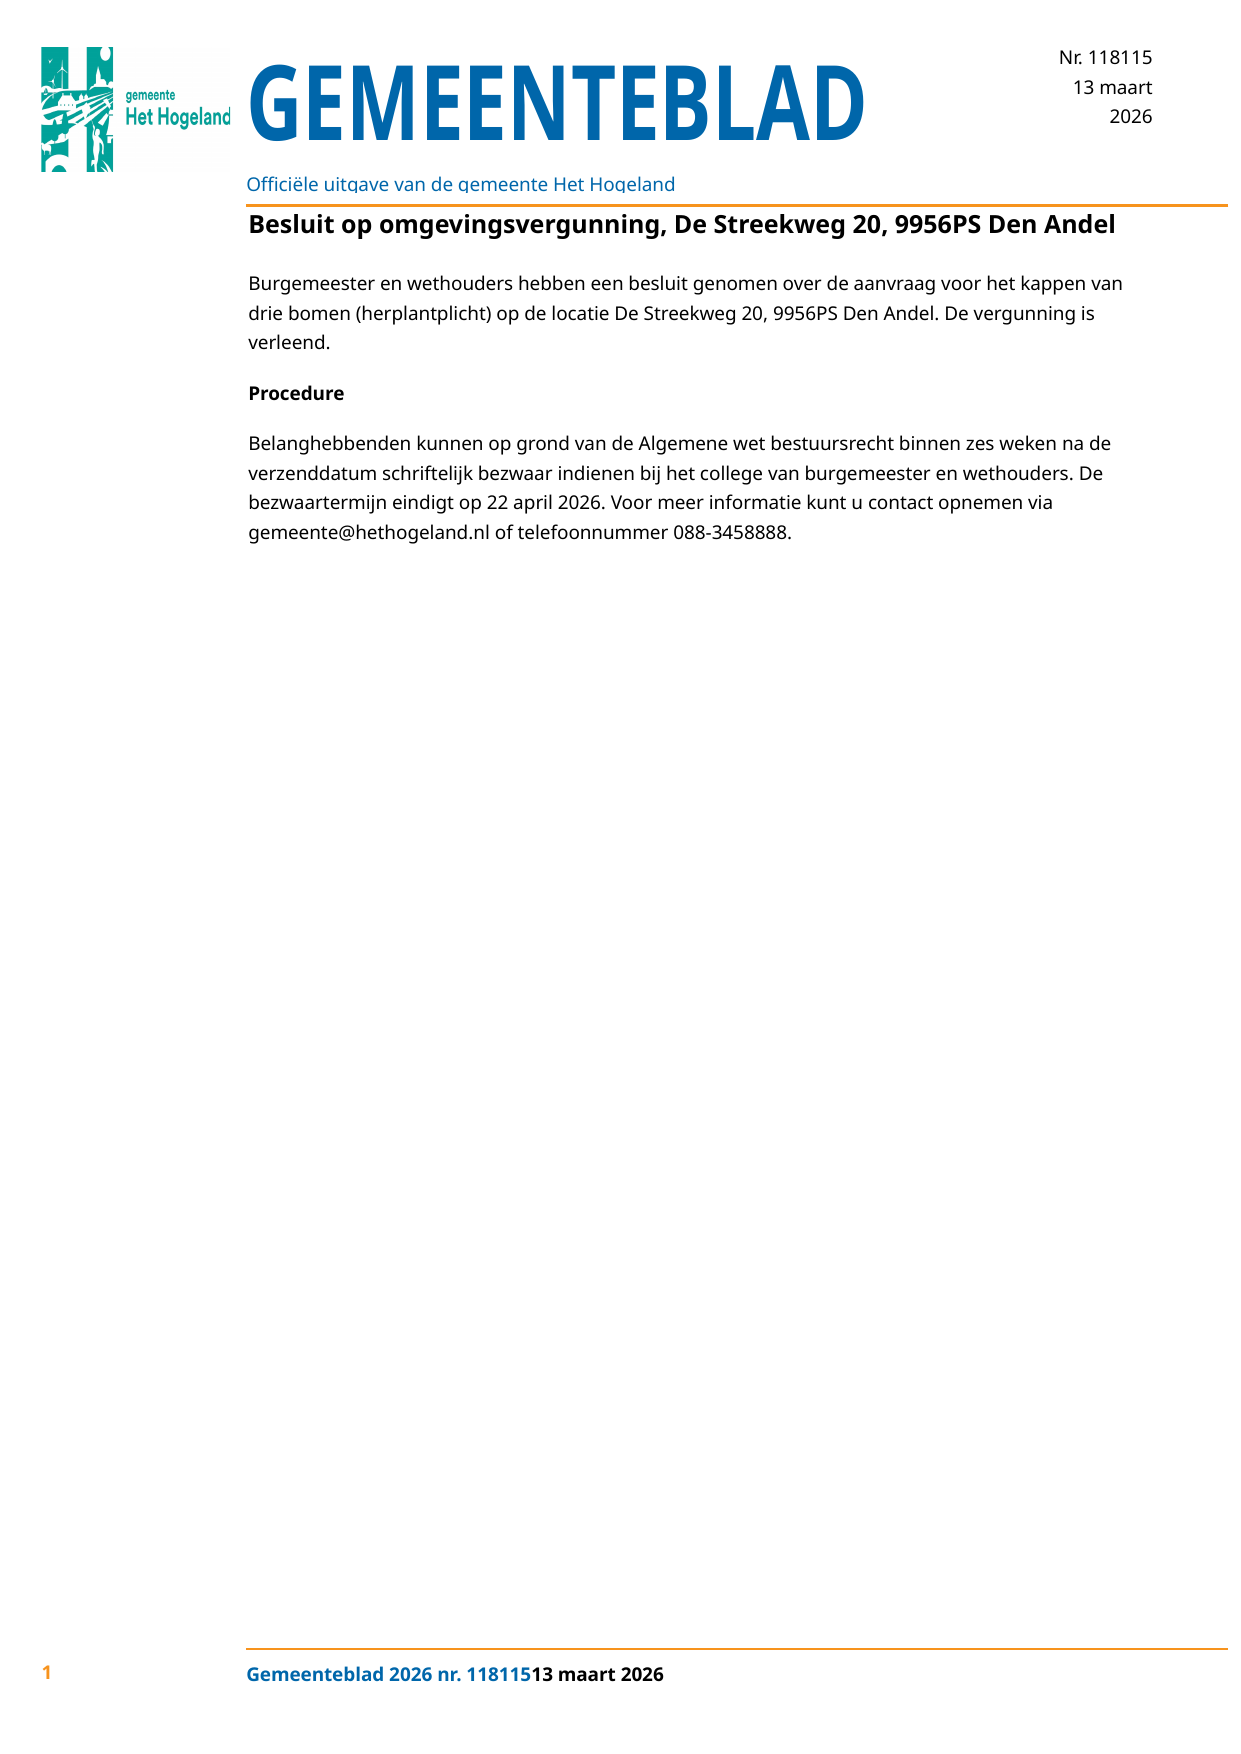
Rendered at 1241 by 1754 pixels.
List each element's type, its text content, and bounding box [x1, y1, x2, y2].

picture [41, 47, 231, 172]
text Belanghebbenden kunnen op grond van de Algemene wet bestuursrecht binnen zes weken na de verzenddatum schriftelijk bezwaar indienen bij het college van burgemeester en wethouders. De bezwaartermijn eindigt op 22 april 2026. Voor meer informatie kunt u contact opnemen via gemeente@hethogeland.nl of telefoonnummer 088-3458888. [248, 430, 1152, 545]
text Besluit op omgevingsvergunning, De Streekweg 20, 9956PS Den Andel [248, 207, 1152, 241]
text Procedure [248, 380, 1152, 406]
text Burgemeester en wethouders hebben een besluit genomen over de aanvraag voor het kappen van drie bomen (herplantplicht) op de locatie De Streekweg 20, 9956PS Den Andel. De vergunning is verleend. [248, 270, 1152, 355]
